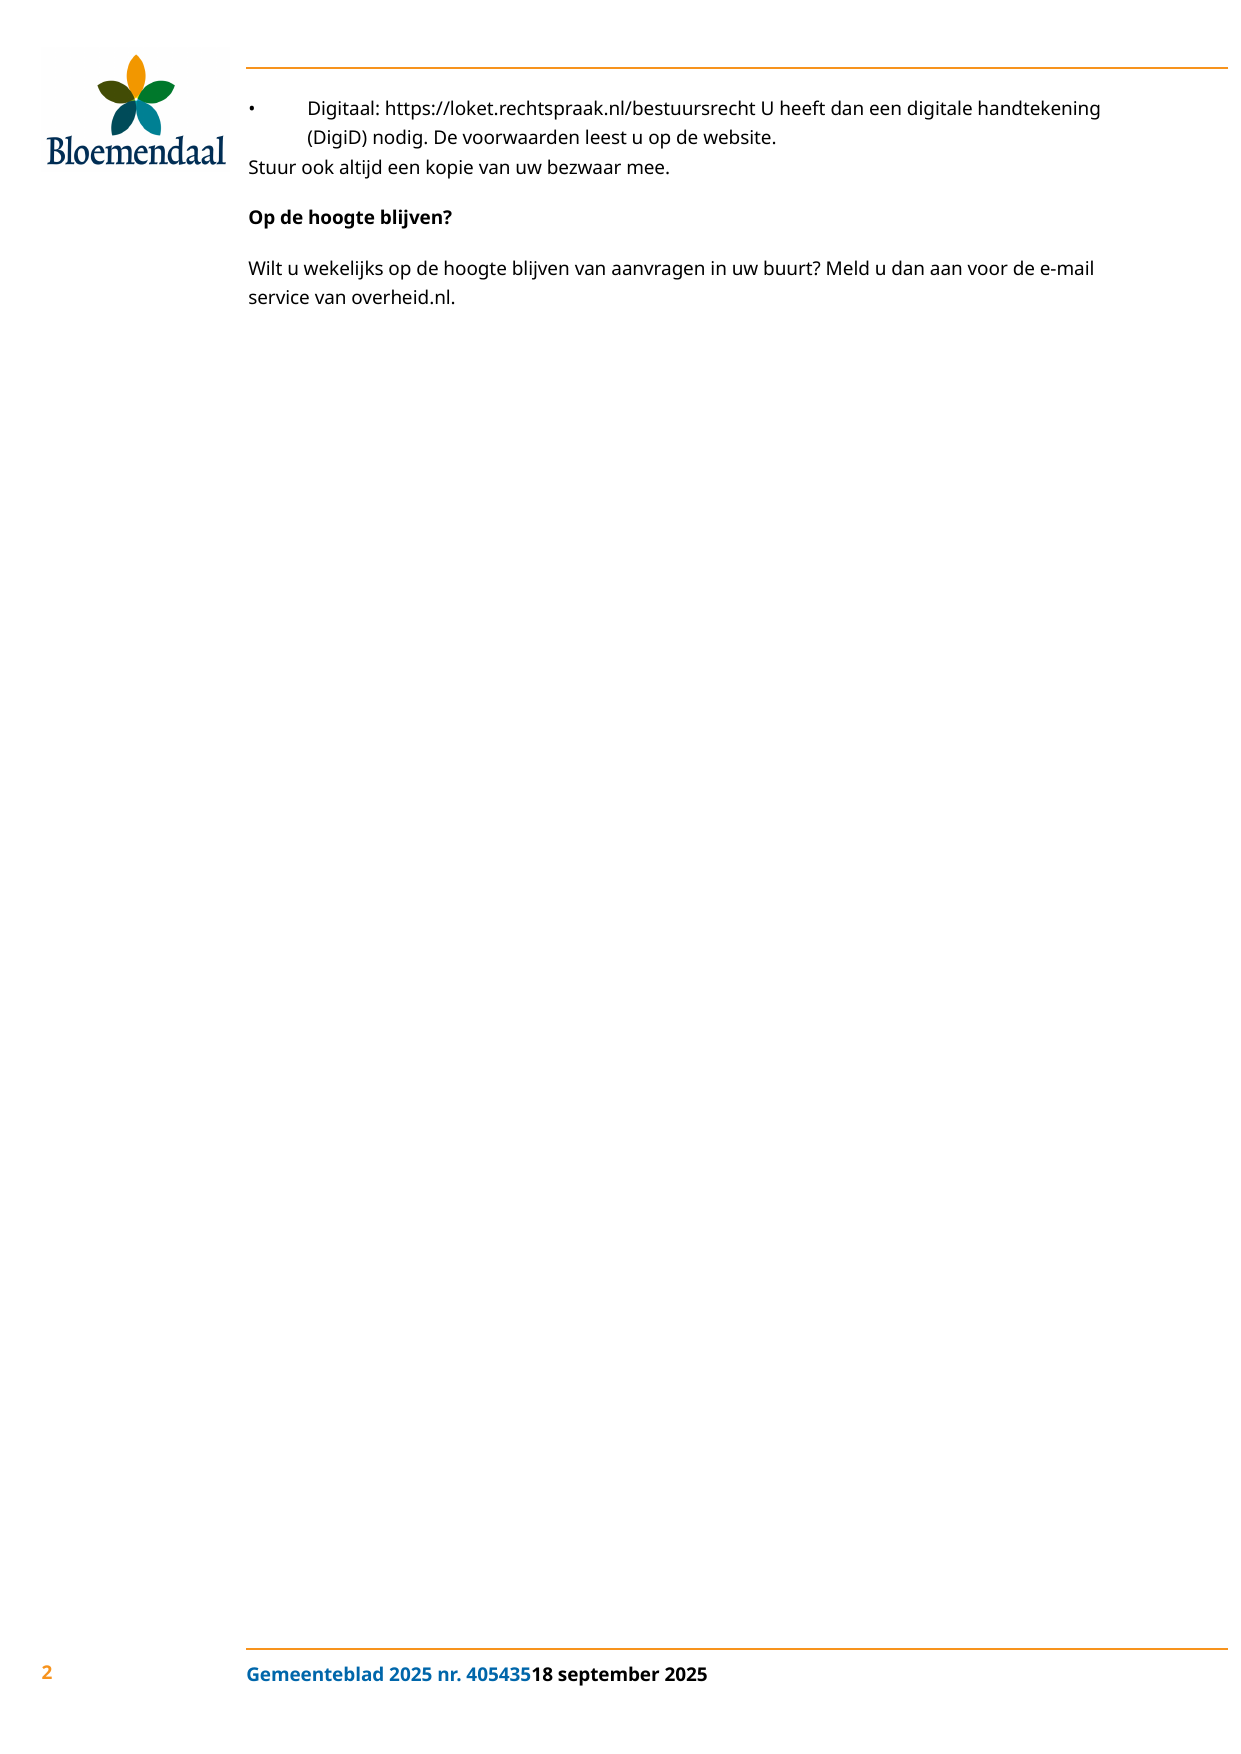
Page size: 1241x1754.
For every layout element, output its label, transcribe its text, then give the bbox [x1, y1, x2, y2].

text Wilt u wekelijks op de hoogte blijven van aanvragen in uw buurt? Meld u dan aan voor de e-mail service van overheid.nl. [248, 255, 1152, 310]
list Digitaal: https://loket.rechtspraak.nl/bestuursrecht U heeft dan een digitale handtekening (DigiD) nodig. De voorwaarden leest u op de website. [248, 95, 1152, 150]
text Op de hoogte blijven? [248, 204, 1152, 230]
text Stuur ook altijd een kopie van uw bezwaar mee. [248, 154, 1152, 180]
picture [41, 47, 231, 172]
